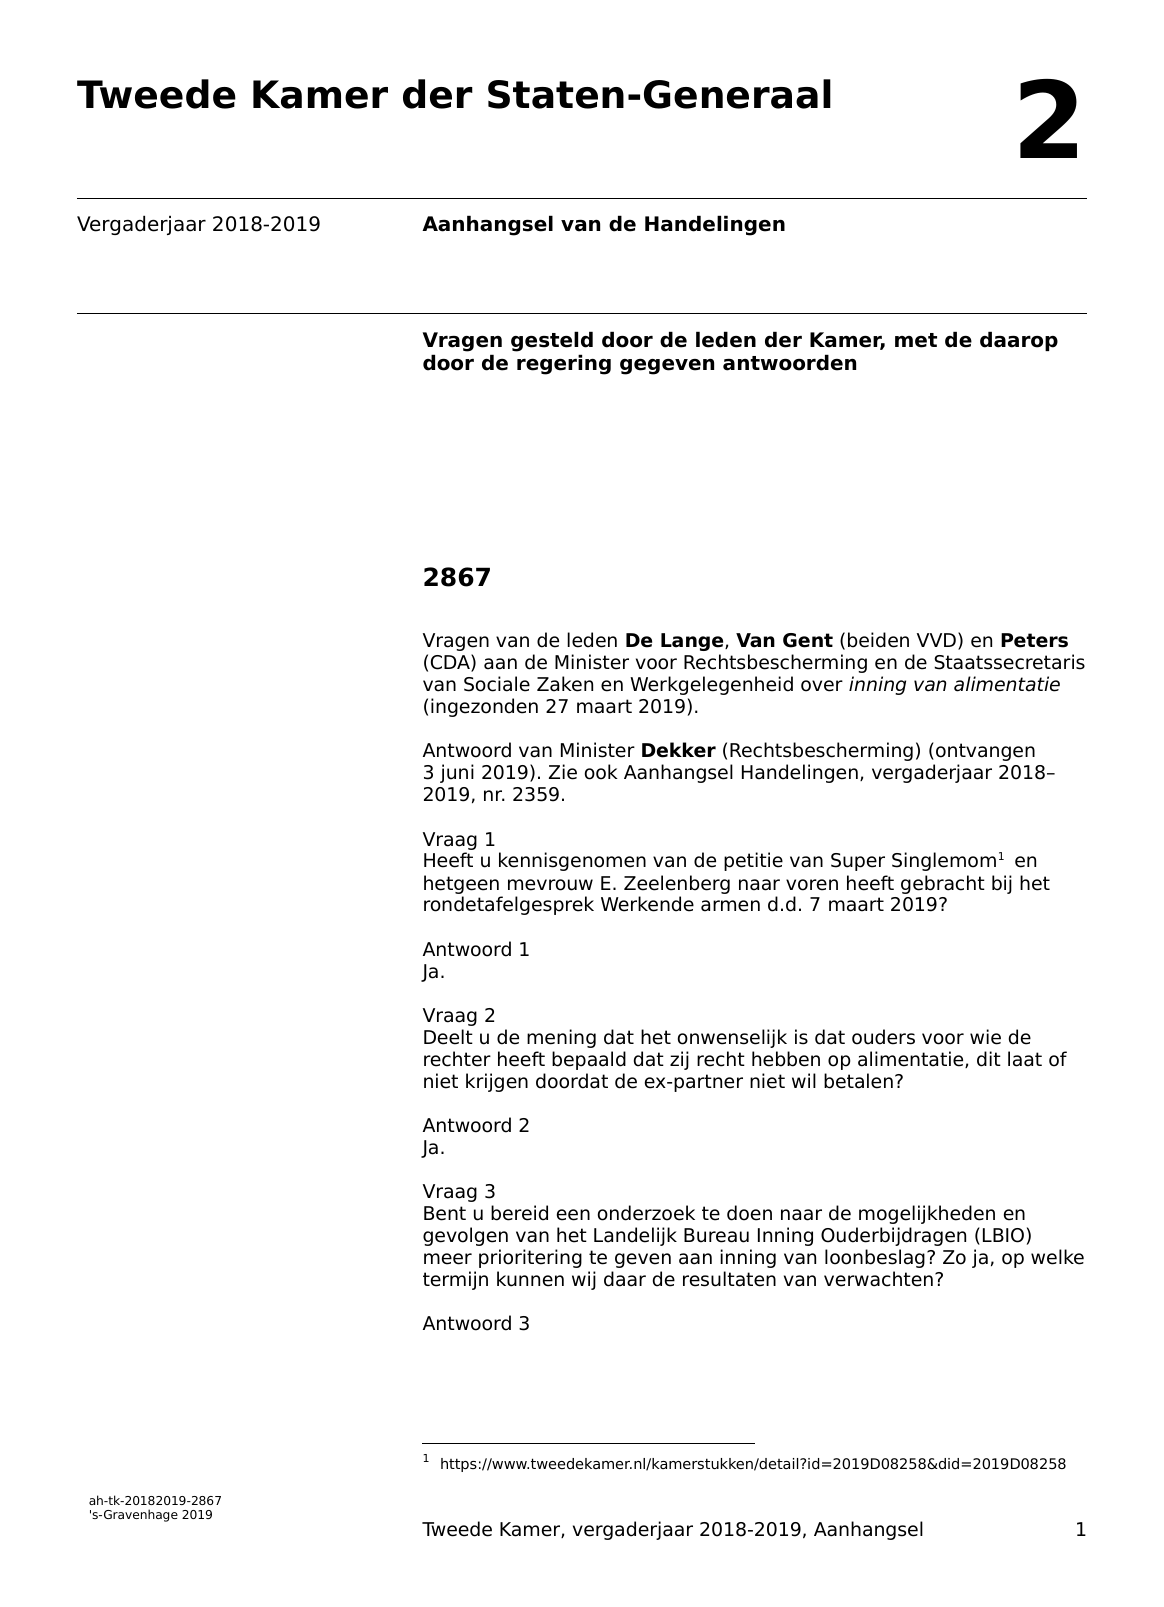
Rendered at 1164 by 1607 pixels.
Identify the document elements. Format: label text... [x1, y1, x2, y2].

text Ja. [422, 961, 1087, 982]
text ah-tk-20182019-2867 [88, 1494, 323, 1508]
text Deelt u de mening dat het onwenselijk is dat ouders voor wie de rechter heeft bepaald dat zij recht hebben op alimentatie, dit laat of niet krijgen doordat de ex-partner niet wil betalen? [422, 1027, 1087, 1093]
text Antwoord 3 [422, 1313, 1087, 1335]
table_cell Aanhangsel van de Handelingen [422, 199, 1087, 313]
text Vragen van de leden De Lange, Van Gent (beiden VVD) en Peters (CDA) aan de Minister voor Rechtsbescherming en de Staatssecretaris van Sociale Zaken en Werkgelegenheid over inning van alimentatie (ingezonden 27 maart 2019). [422, 630, 1087, 718]
text Antwoord van Minister Dekker (Rechtsbescherming) (ontvangen 3 juni 2019). Zie ook Aanhangsel Handelingen, vergaderjaar 2018–2019, nr. 2359. [422, 740, 1087, 806]
text 's-Gravenhage 2019 [88, 1508, 323, 1522]
table_cell Vragen gesteld door de leden der Kamer, met de daarop door de regering gegeven antwoorden [422, 314, 1087, 375]
text https://www.tweedekamer.nl/kamerstukken/detail?id=2019D08258&did=2019D08258 [422, 1452, 1087, 1474]
text Vraag 2 [422, 1005, 1087, 1027]
text 2867 [422, 563, 1087, 592]
text Antwoord 1 [422, 938, 1087, 961]
table_header Tweede Kamer der Staten-Generaal [77, 59, 886, 198]
text Heeft u kennisgenomen van de petitie van Super Singlemom en hetgeen mevrouw E. Zeelenberg naar voren heeft gebracht bij het rondetafelgesprek Werkende armen d.d. 7 maart 2019? [422, 850, 1087, 916]
text Vraag 3 [422, 1181, 1087, 1203]
table_cell [77, 314, 422, 375]
text Vraag 1 [422, 828, 1087, 850]
text Bent u bereid een onderzoek te doen naar de mogelijkheden en gevolgen van het Landelijk Bureau Inning Ouderbijdragen (LBIO) meer prioritering te geven aan inning van loonbeslag? Zo ja, op welke termijn kunnen wij daar de resultaten van verwachten? [422, 1203, 1087, 1291]
table_cell Vergaderjaar 2018-2019 [77, 199, 422, 313]
text Antwoord 2 [422, 1115, 1087, 1137]
table_header 2 [886, 59, 1087, 198]
text Ja. [422, 1137, 1087, 1159]
